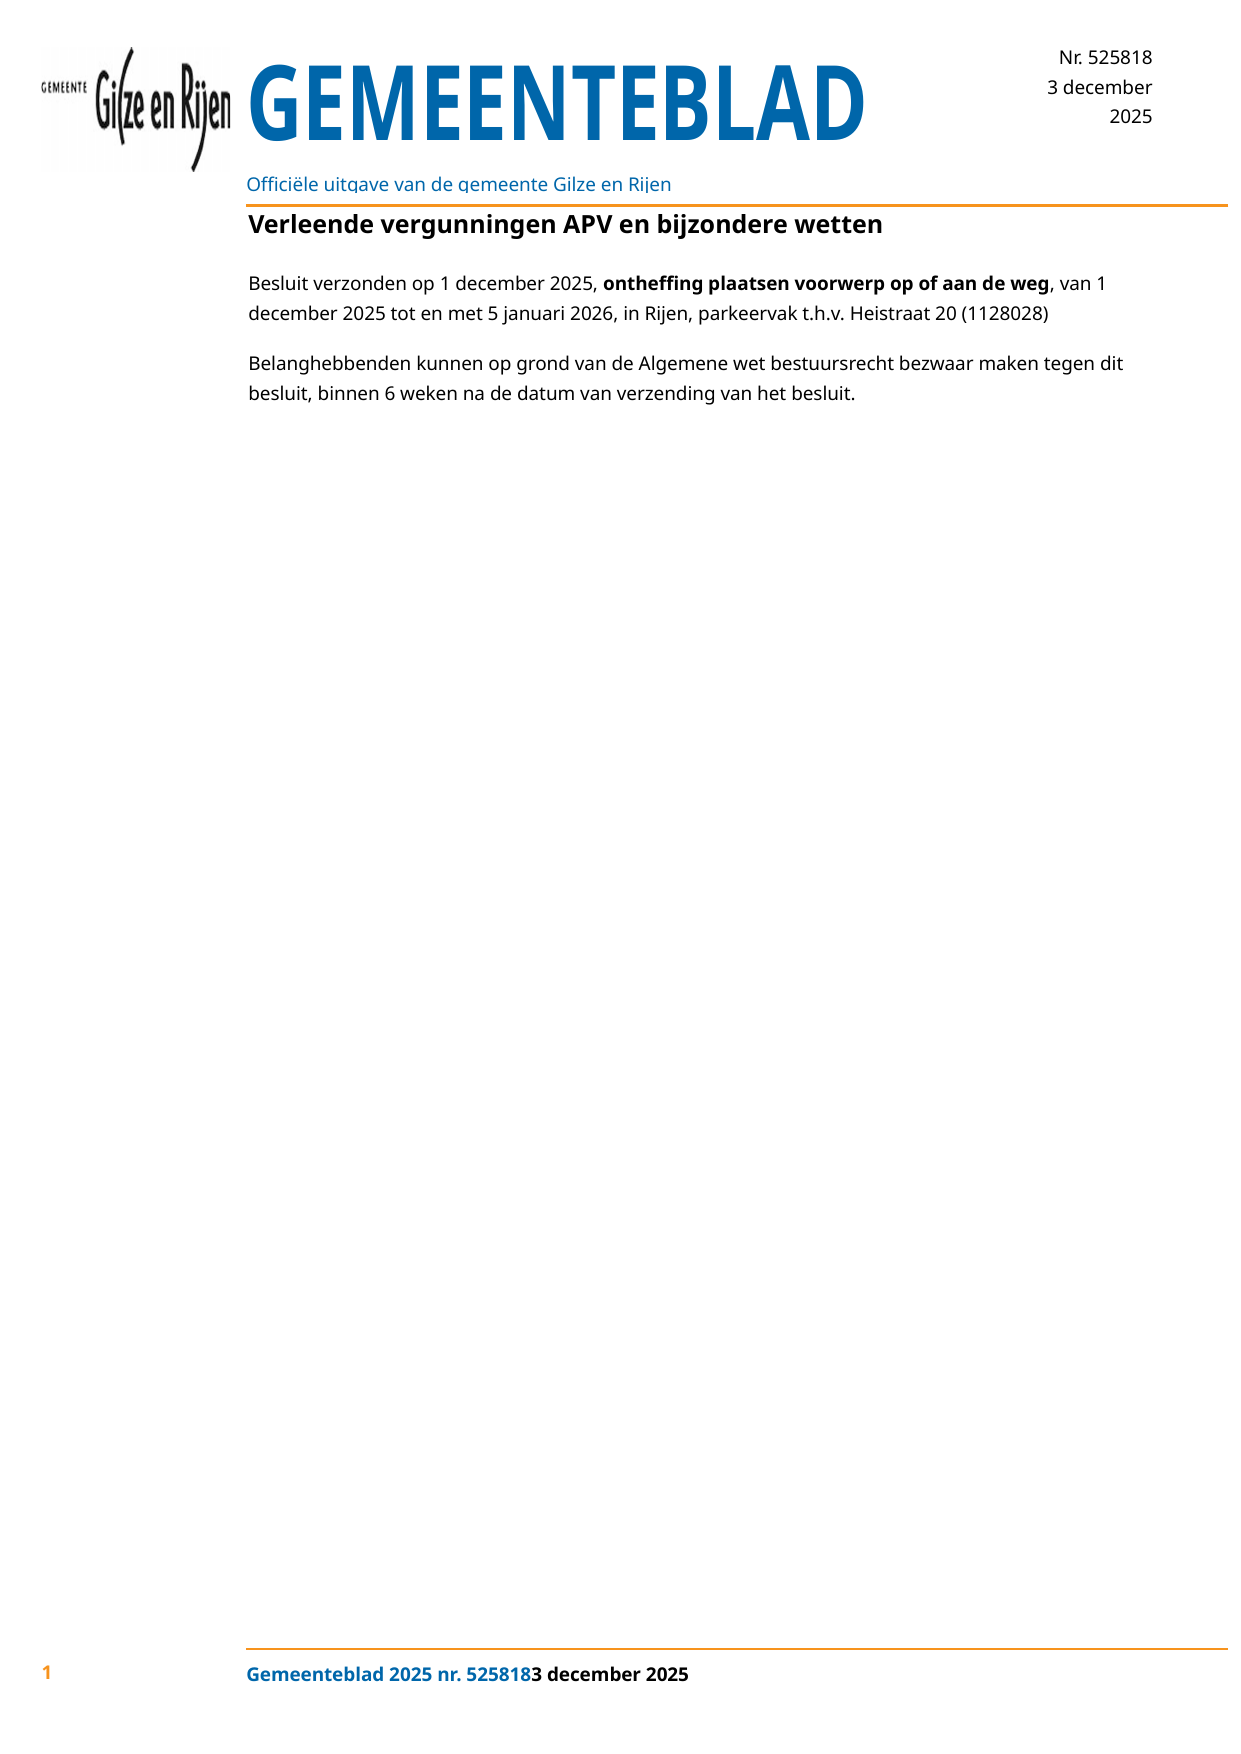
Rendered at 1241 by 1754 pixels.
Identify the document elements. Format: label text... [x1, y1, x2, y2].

text Verleende vergunningen APV en bijzondere wetten [248, 207, 1152, 241]
picture [41, 47, 231, 172]
text Besluit verzonden op 1 december 2025, ontheffing plaatsen voorwerp op of aan de weg, van 1 december 2025 tot en met 5 januari 2026, in Rijen, parkeervak t.h.v. Heistraat 20 (1128028) [248, 270, 1152, 326]
text Belanghebbenden kunnen op grond van de Algemene wet bestuursrecht bezwaar maken tegen dit besluit, binnen 6 weken na de datum van verzending van het besluit. [248, 350, 1152, 406]
